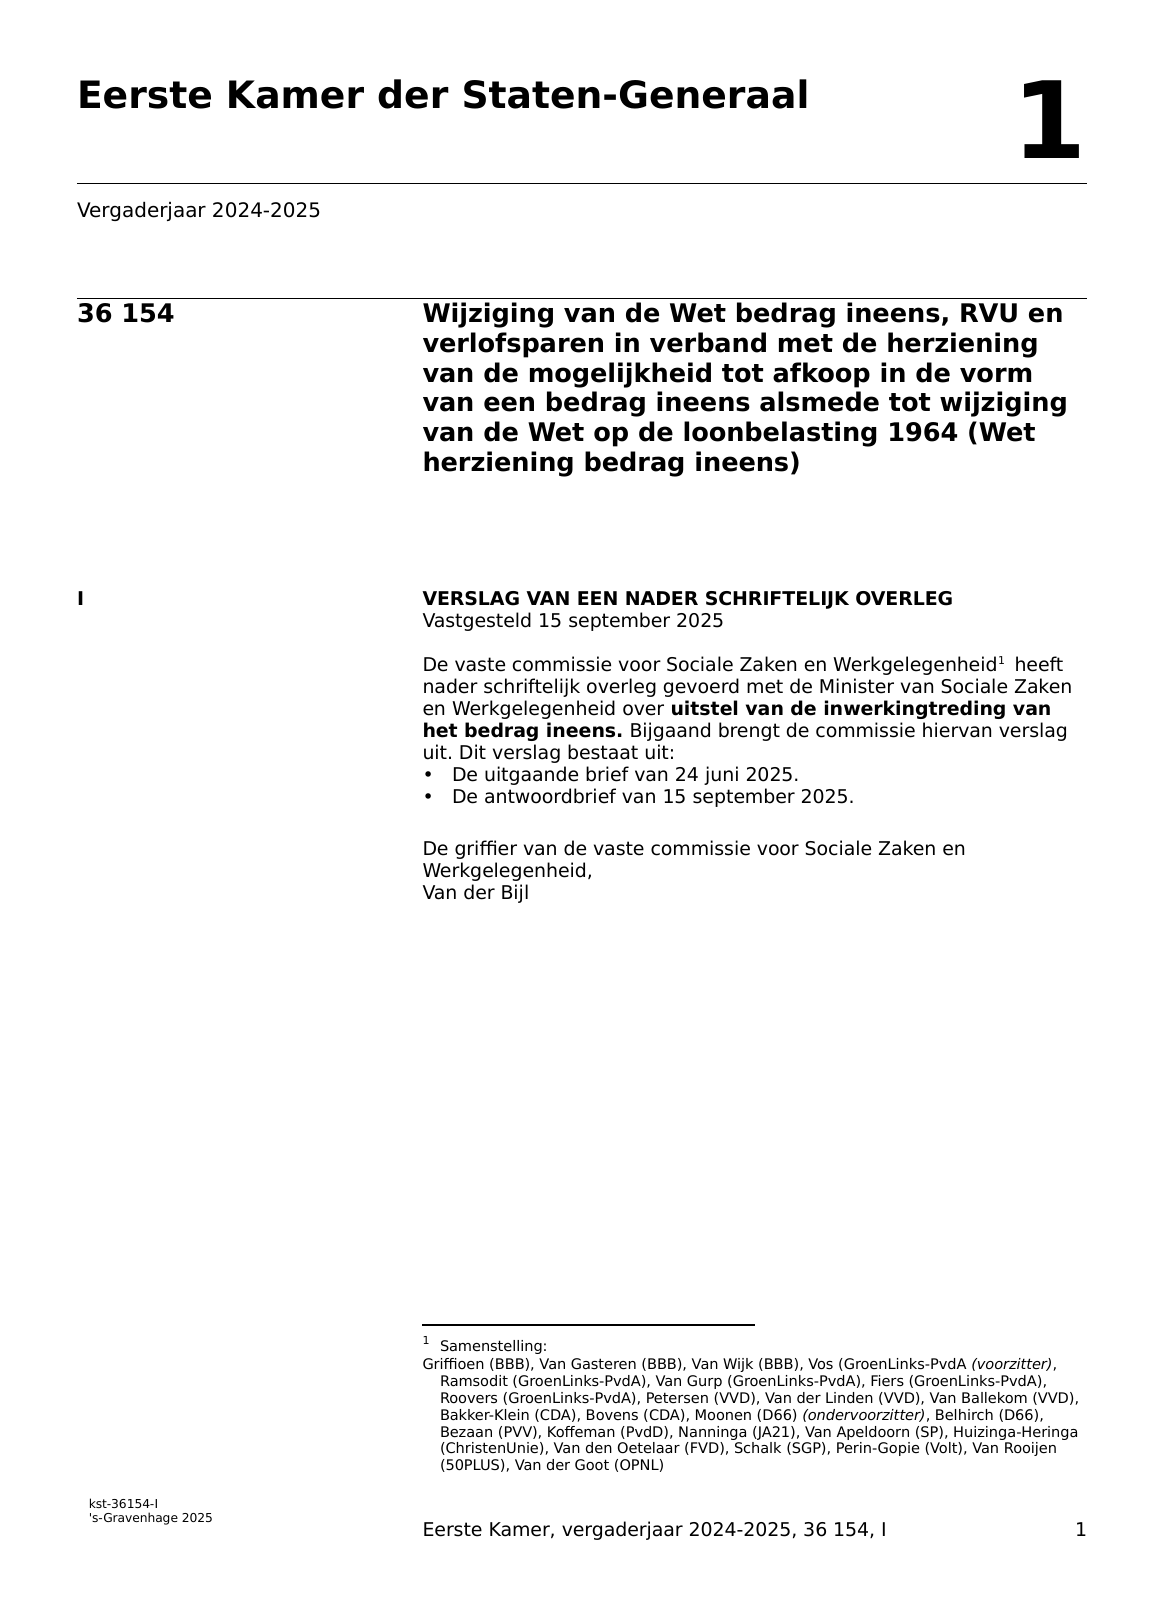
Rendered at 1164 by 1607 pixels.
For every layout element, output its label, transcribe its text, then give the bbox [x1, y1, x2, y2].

text • De uitgaande brief van 24 juni 2025. [422, 764, 1087, 786]
text • De antwoordbrief van 15 september 2025. [422, 786, 1087, 808]
text kst-36154-I [88, 1497, 323, 1511]
subtitle I VERSLAG VAN EEN NADER SCHRIFTELIJK OVERLEG [77, 588, 1087, 610]
subtitle 36 154 Wijziging van de Wet bedrag ineens, RVU en verlofsparen in verband met de herziening van de mogelijkheid tot afkoop in de vorm van een bedrag ineens alsmede tot wijziging van de Wet op de loonbelasting 1964 (Wet herziening bedrag ineens) [77, 299, 1087, 477]
text 's-Gravenhage 2025 [88, 1511, 323, 1525]
text De griffier van de vaste commissie voor Sociale Zaken en Werkgelegenheid, Van der Bijl [422, 838, 1087, 904]
table_header Eerste Kamer der Staten-Generaal [77, 59, 886, 183]
table_cell Vergaderjaar 2024-2025 [77, 184, 1087, 298]
text Vastgesteld 15 september 2025 [422, 610, 1087, 632]
text Samenstelling: [422, 1334, 1087, 1356]
text Griffioen (BBB), Van Gasteren (BBB), Van Wijk (BBB), Vos (GroenLinks-PvdA (voorzitter), Ramsodit (GroenLinks-PvdA), Van Gurp (GroenLinks-PvdA), Fiers (GroenLinks-PvdA), Roovers (GroenLinks-PvdA), Petersen (VVD), Van der Linden (VVD), Van Ballekom (VVD), Bakker-Klein (CDA), Bovens (CDA), Moonen (D66) (ondervoorzitter), Belhirch (D66), Bezaan (PVV), Koffeman (PvdD), Nanninga (JA21), Van Apeldoorn (SP), Huizinga-Heringa (ChristenUnie), Van den Oetelaar (FVD), Schalk (SGP), Perin-Gopie (Volt), Van Rooijen (50PLUS), Van der Goot (OPNL) [422, 1356, 1087, 1474]
table_header 1 [886, 59, 1087, 183]
text De vaste commissie voor Sociale Zaken en Werkgelegenheid heeft nader schriftelijk overleg gevoerd met de Minister van Sociale Zaken en Werkgelegenheid over uitstel van de inwerkingtreding van het bedrag ineens. Bijgaand brengt de commissie hiervan verslag uit. Dit verslag bestaat uit: [422, 654, 1087, 764]
